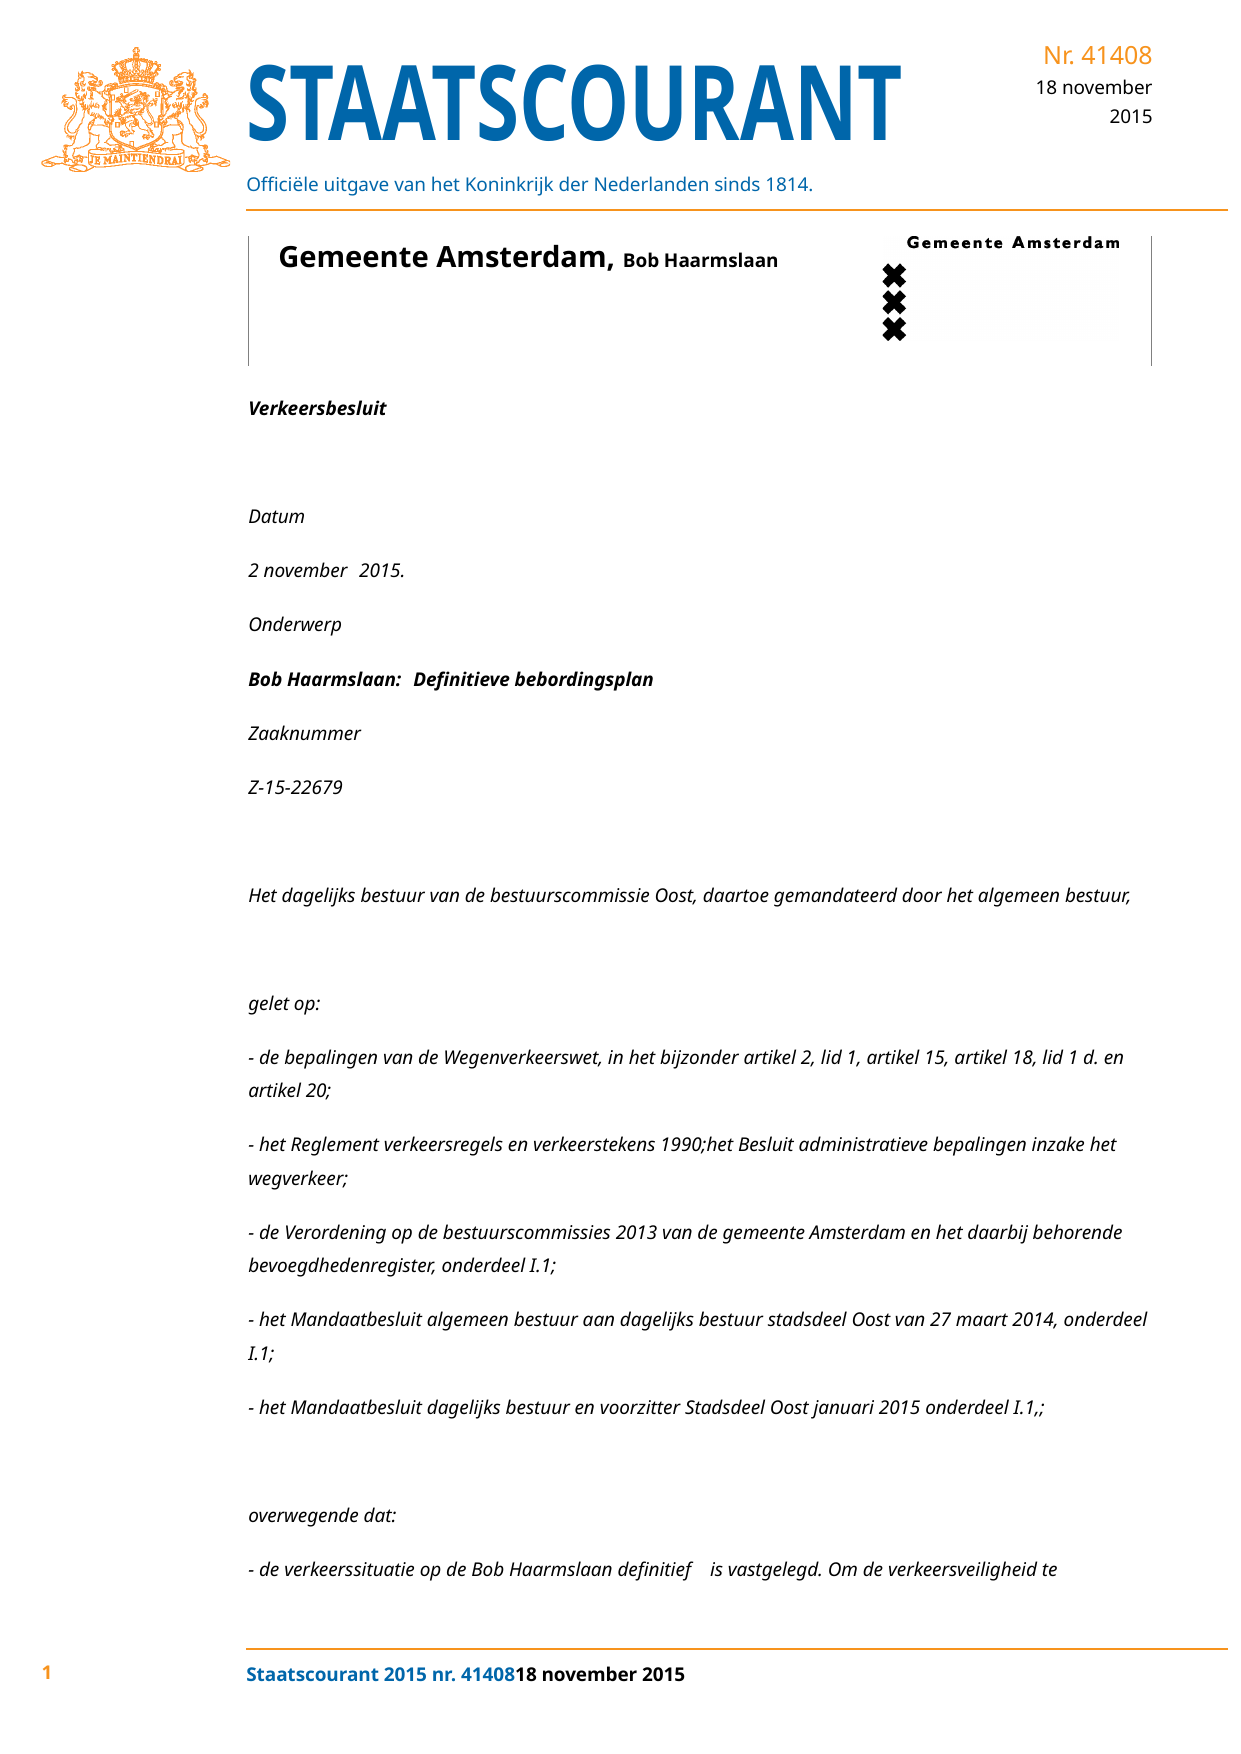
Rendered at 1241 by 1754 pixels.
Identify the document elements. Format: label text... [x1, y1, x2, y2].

text Onderwerp [248, 612, 1152, 637]
text - de verkeerssituatie op de Bob Haarmslaan definitief is vastgelegd. Om de verkeersveiligheid te [248, 1556, 1152, 1582]
text - het Mandaatbesluit algemeen bestuur aan dagelijks bestuur stadsdeel Oost van 27 maart 2014, onderdeel I.1; [248, 1307, 1152, 1366]
text Zaaknummer [248, 720, 1152, 746]
text Bob Haarmslaan: Definitieve bebordingsplan [248, 666, 1152, 691]
text gelet op: [248, 990, 1152, 1016]
table_header [850, 236, 1151, 366]
picture [41, 47, 231, 172]
text - het Reglement verkeersregels en verkeerstekens 1990;het Besluit administratieve bepalingen inzake het wegverkeer; [248, 1132, 1152, 1191]
text - de Verordening op de bestuurscommissies 2013 van de gemeente Amsterdam en het daarbij behorende bevoegdhedenregister, onderdeel I.1; [248, 1219, 1152, 1278]
text Z-15-22679 [248, 774, 1152, 799]
table_header Gemeente Amsterdam, Bob Haarmslaan [249, 236, 850, 366]
text - de bepalingen van de Wegenverkeerswet, in het bijzonder artikel 2, lid 1, artikel 15, artikel 18, lid 1 d. en artikel 20; [248, 1044, 1152, 1103]
text Datum [248, 503, 1152, 529]
text - het Mandaatbesluit dagelijks bestuur en voorzitter Stadsdeel Oost januari 2015 onderdeel I.1,; [248, 1394, 1152, 1420]
picture [882, 236, 1119, 341]
text Verkeersbesluit [248, 395, 1152, 421]
text 2 november 2015. [248, 558, 1152, 583]
text overwegende dat: [248, 1502, 1152, 1528]
text Het dagelijks bestuur van de bestuurscommissie Oost, daartoe gemandateerd door het algemeen bestuur, [248, 882, 1152, 908]
